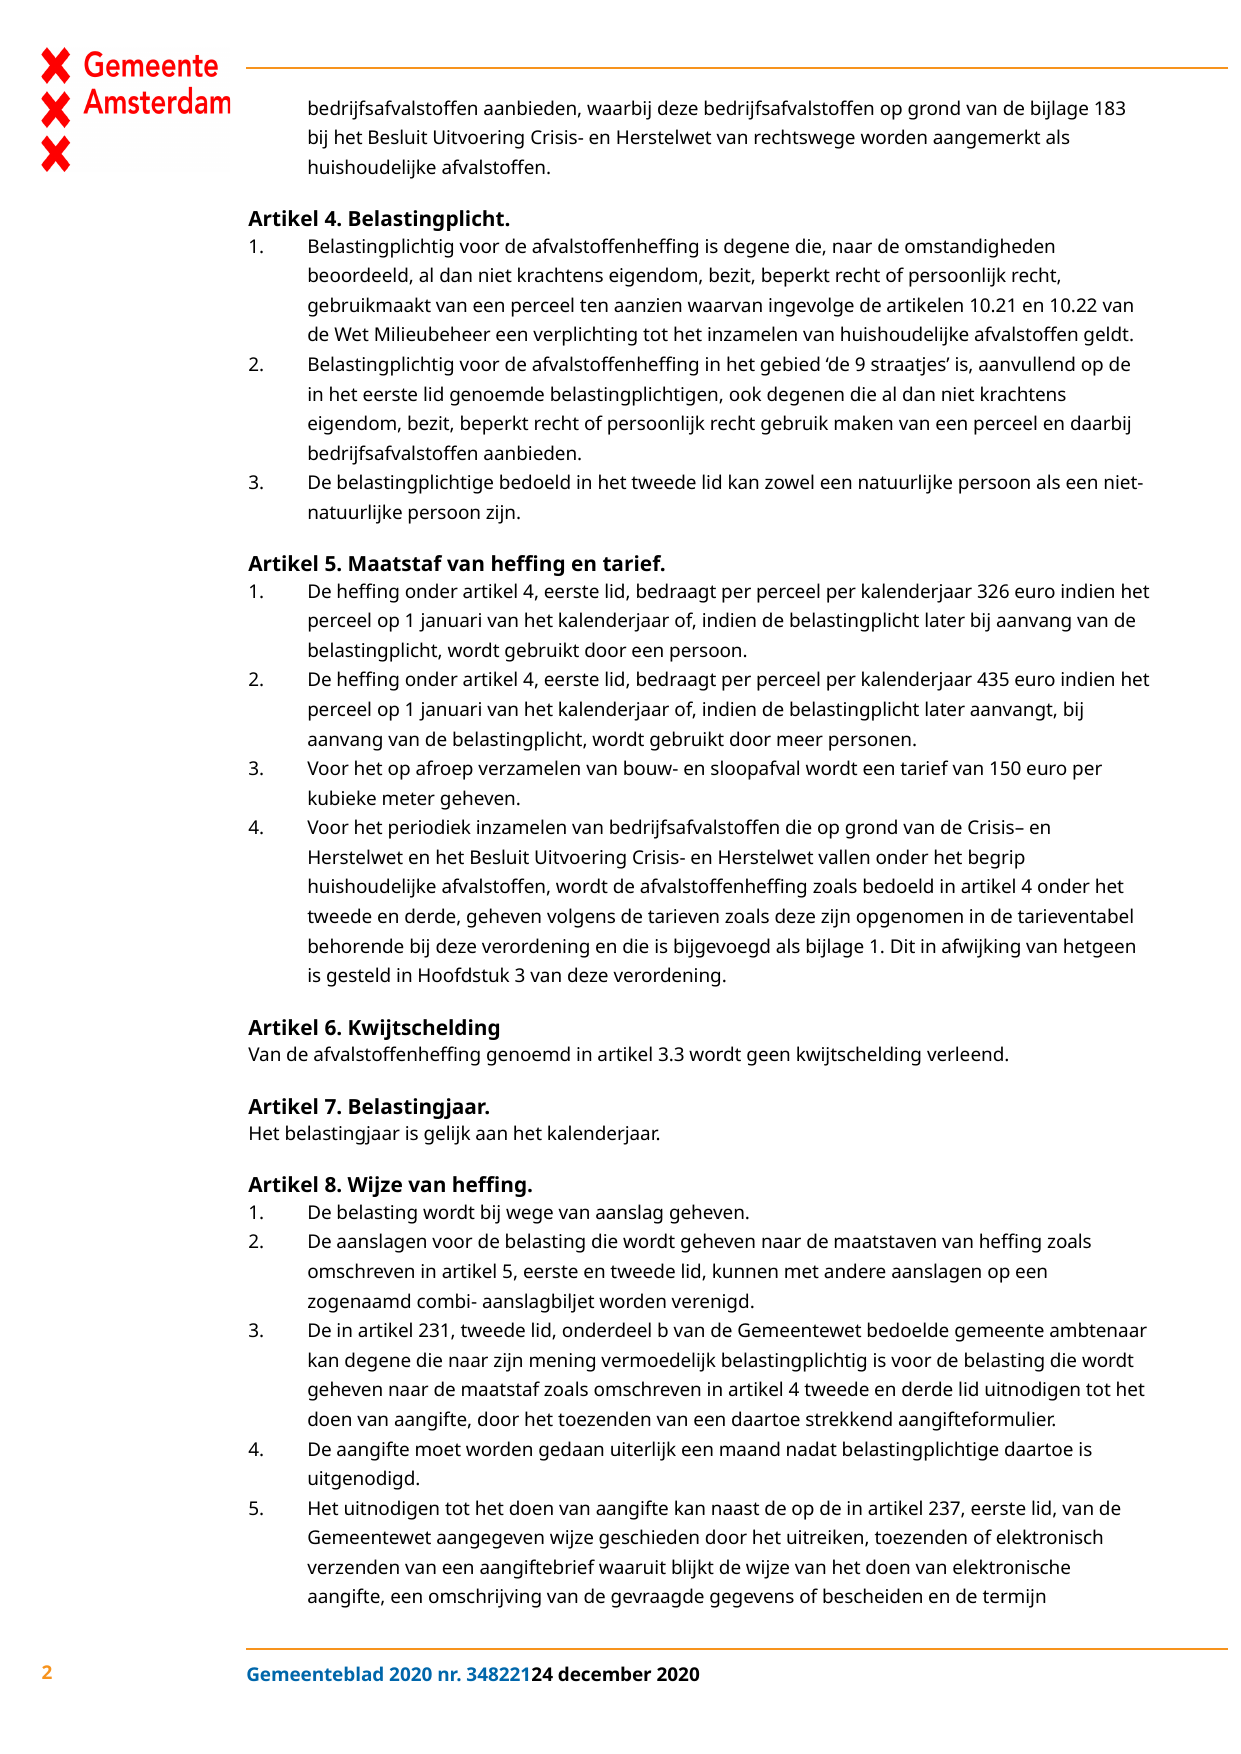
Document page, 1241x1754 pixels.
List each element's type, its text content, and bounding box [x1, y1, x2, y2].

text Artikel 7. Belastingjaar. [248, 1092, 1152, 1120]
list Belastingplichtig voor de afvalstoffenheffing is degene die, naar de omstandigheden beoordeeld, al dan niet krachtens eigendom, bezit, beperkt recht of persoonlijk recht, gebruikmaakt van een perceel ten aanzien waarvan ingevolge de artikelen 10.21 en 10.22 van de Wet Milieubeheer een verplichting tot het inzamelen van huishoudelijke afvalstoffen geldt. [248, 233, 1152, 347]
list Voor het op afroep verzamelen van bouw- en sloopafval wordt een tarief van 150 euro per kubieke meter geheven. [248, 755, 1152, 811]
list De aanslagen voor de belasting die wordt geheven naar de maatstaven van heffing zoals omschreven in artikel 5, eerste en tweede lid, kunnen met andere aanslagen op een zogenaamd combi- aanslagbiljet worden verenigd. [248, 1229, 1152, 1313]
text Artikel 4. Belastingplicht. [248, 204, 1152, 233]
list De heffing onder artikel 4, eerste lid, bedraagt per perceel per kalenderjaar 326 euro indien het perceel op 1 januari van het kalenderjaar of, indien de belastingplicht later bij aanvang van de belastingplicht, wordt gebruikt door een persoon. [248, 578, 1152, 663]
picture [41, 47, 231, 172]
text Het belastingjaar is gelijk aan het kalenderjaar. [248, 1120, 1152, 1146]
text Artikel 6. Kwijtschelding [248, 1013, 1152, 1041]
text Artikel 5. Maatstaf van heffing en tarief. [248, 549, 1152, 578]
text Artikel 8. Wijze van heffing. [248, 1171, 1152, 1199]
list De in artikel 231, tweede lid, onderdeel b van de Gemeentewet bedoelde gemeente ambtenaar kan degene die naar zijn mening vermoedelijk belastingplichtig is voor de belasting die wordt geheven naar de maatstaf zoals omschreven in artikel 4 tweede en derde lid uitnodigen tot het doen van aangifte, door het toezenden van een daartoe strekkend aangifteformulier. [248, 1317, 1152, 1432]
list De belastingplichtige bedoeld in het tweede lid kan zowel een natuurlijke persoon als een niet-natuurlijke persoon zijn. [248, 469, 1152, 525]
list Belastingplichtig voor de afvalstoffenheffing in het gebied ‘de 9 straatjes’ is, aanvullend op de in het eerste lid genoemde belastingplichtigen, ook degenen die al dan niet krachtens eigendom, bezit, beperkt recht of persoonlijk recht gebruik maken van een perceel en daarbij bedrijfsafvalstoffen aanbieden. [248, 351, 1152, 466]
list bedrijfsafvalstoffen aanbieden, waarbij deze bedrijfsafvalstoffen op grond van de bijlage 183 bij het Besluit Uitvoering Crisis- en Herstelwet van rechtswege worden aangemerkt als huishoudelijke afvalstoffen. [248, 95, 1152, 180]
list De heffing onder artikel 4, eerste lid, bedraagt per perceel per kalenderjaar 435 euro indien het perceel op 1 januari van het kalenderjaar of, indien de belastingplicht later aanvangt, bij aanvang van de belastingplicht, wordt gebruikt door meer personen. [248, 667, 1152, 752]
list De belasting wordt bij wege van aanslag geheven. [248, 1199, 1152, 1225]
list De aangifte moet worden gedaan uiterlijk een maand nadat belastingplichtige daartoe is uitgenodigd. [248, 1436, 1152, 1491]
list Het uitnodigen tot het doen van aangifte kan naast de op de in artikel 237, eerste lid, van de Gemeentewet aangegeven wijze geschieden door het uitreiken, toezenden of elektronisch verzenden van een aangiftebrief waaruit blijkt de wijze van het doen van elektronische aangifte, een omschrijving van de gevraagde gegevens of bescheiden en de termijn [248, 1495, 1152, 1609]
list Voor het periodiek inzamelen van bedrijfsafvalstoffen die op grond van de Crisis– en Herstelwet en het Besluit Uitvoering Crisis- en Herstelwet vallen onder het begrip huishoudelijke afvalstoffen, wordt de afvalstoffenheffing zoals bedoeld in artikel 4 onder het tweede en derde, geheven volgens de tarieven zoals deze zijn opgenomen in de tarieventabel behorende bij deze verordening en die is bijgevoegd als bijlage 1. Dit in afwijking van hetgeen is gesteld in Hoofdstuk 3 van deze verordening. [248, 814, 1152, 988]
text Van de afvalstoffenheffing genoemd in artikel 3.3 wordt geen kwijtschelding verleend. [248, 1041, 1152, 1067]
